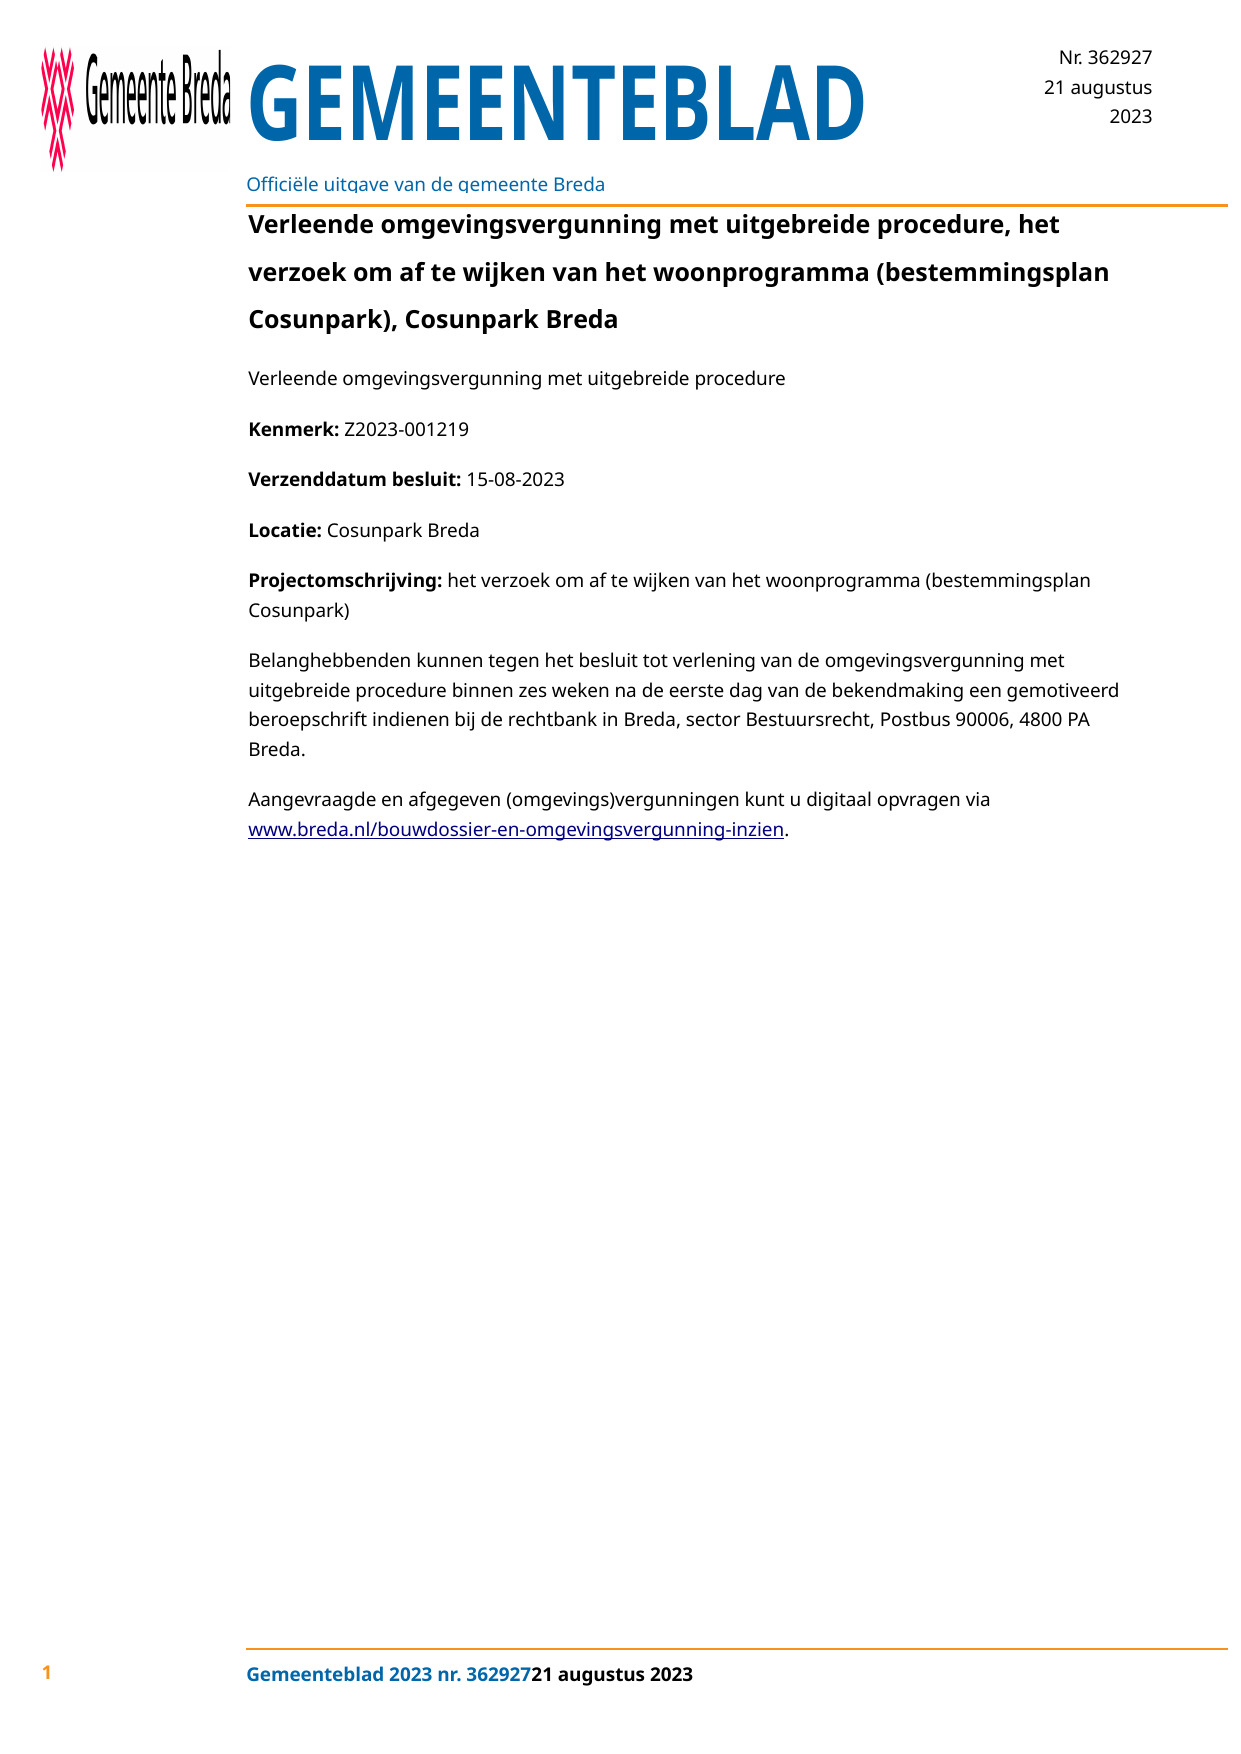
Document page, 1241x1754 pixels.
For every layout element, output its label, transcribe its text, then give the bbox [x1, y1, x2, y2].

text Verleende omgevingsvergunning met uitgebreide procedure [248, 366, 1152, 391]
text Verleende omgevingsvergunning met uitgebreide procedure, het verzoek om af te wijken van het woonprogramma (bestemmingsplan Cosunpark), Cosunpark Breda [248, 207, 1152, 336]
text Verzenddatum besluit: 15-08-2023 [248, 466, 1152, 492]
text Locatie: Cosunpark Breda [248, 517, 1152, 542]
picture [41, 47, 231, 172]
text Aangevraagde en afgegeven (omgevings)vergunningen kunt u digitaal opvragen via www.breda.nl/bouwdossier-en-omgevingsvergunning-inzien. [248, 786, 1152, 842]
text Belanghebbenden kunnen tegen het besluit tot verlening van de omgevingsvergunning met uitgebreide procedure binnen zes weken na de eerste dag van de bekendmaking een gemotiveerd beroepschrift indienen bij de rechtbank in Breda, sector Bestuursrecht, Postbus 90006, 4800 PA Breda. [248, 647, 1152, 762]
text Projectomschrijving: het verzoek om af te wijken van het woonprogramma (bestemmingsplan Cosunpark) [248, 567, 1152, 622]
text Kenmerk: Z2023-001219 [248, 416, 1152, 442]
